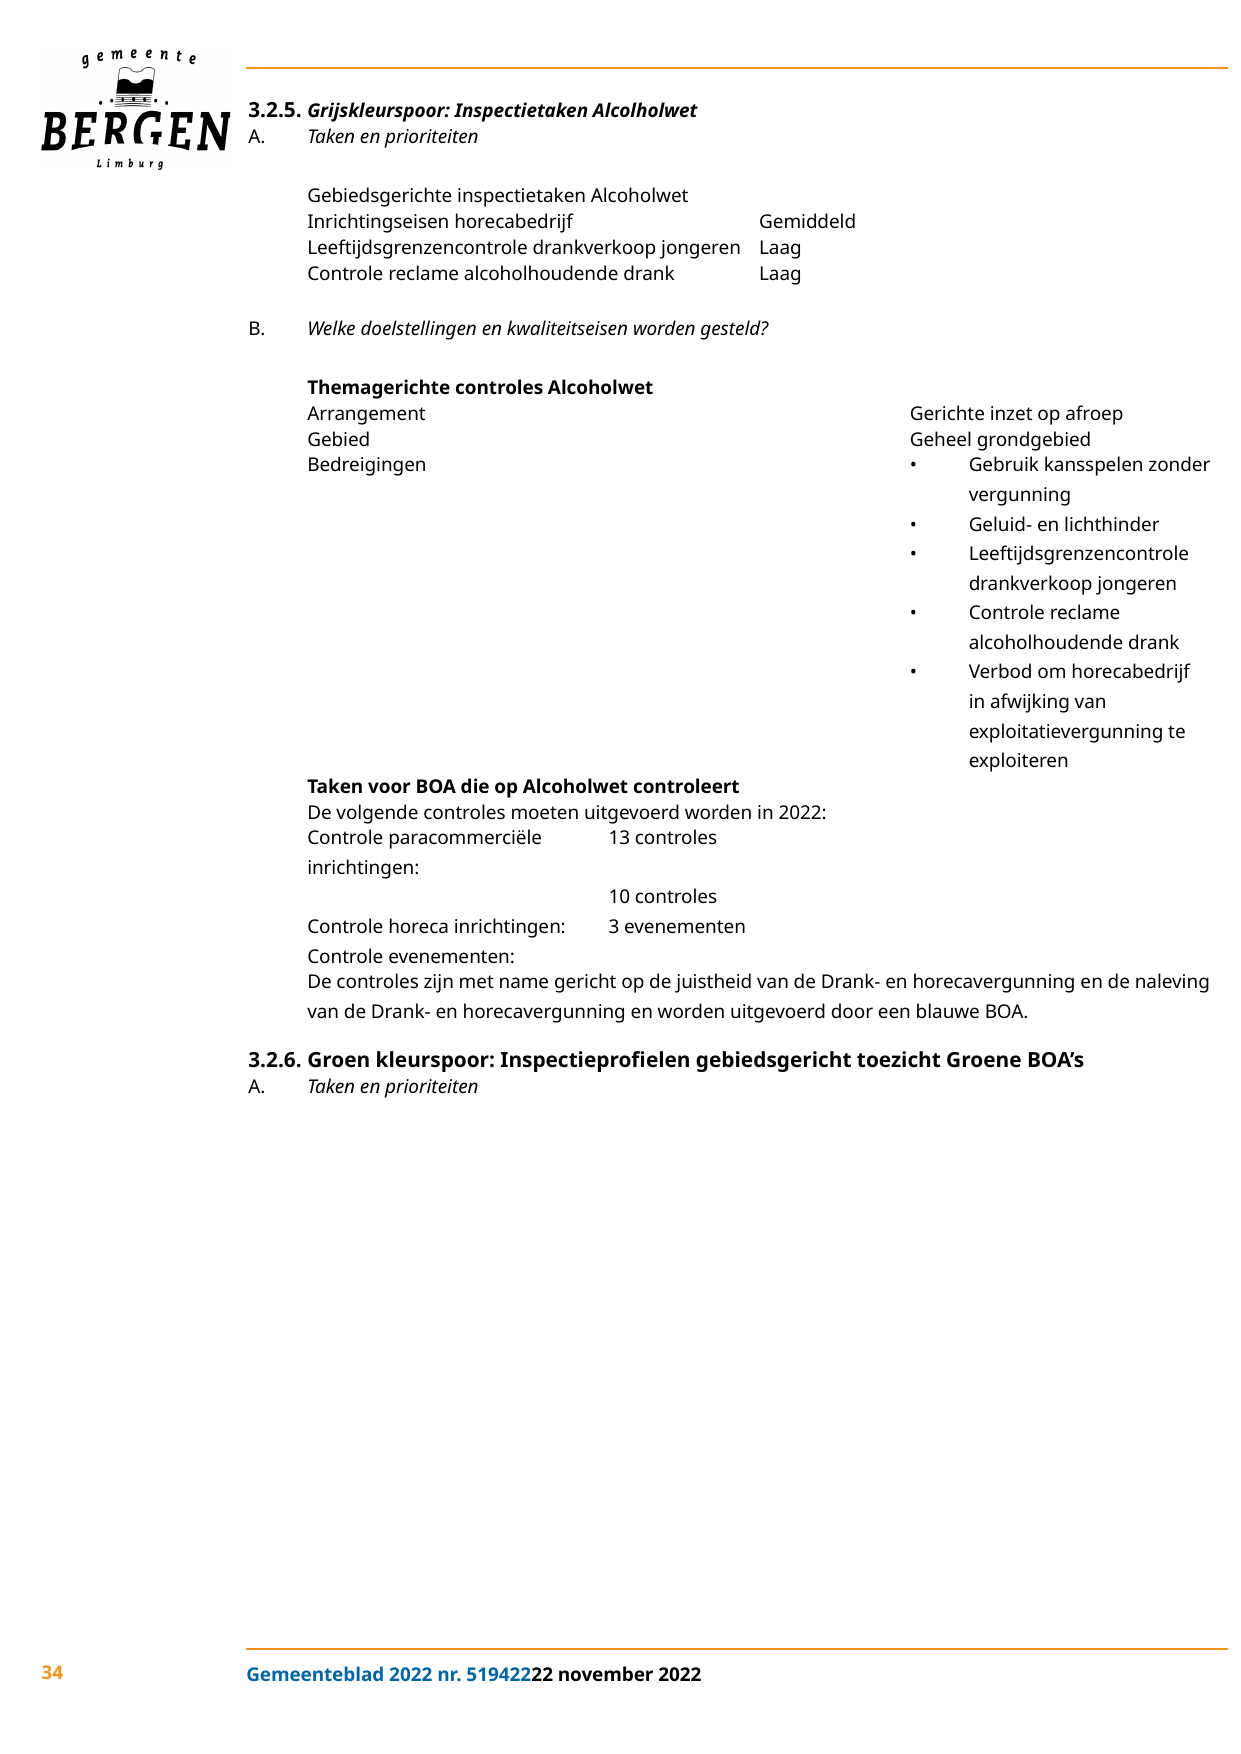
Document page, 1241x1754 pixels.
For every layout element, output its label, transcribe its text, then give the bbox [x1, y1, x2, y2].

table_cell Gebruik kansspelen zonder vergunning Geluid- en lichthinder Leeftijdsgrenzencontrole drankverkoop jongeren Controle reclame alcoholhoudende drank Verbod om horecabedrijf in afwijking van exploitatievergunning te exploiteren [910, 452, 1211, 773]
table_cell Leeftijdsgrenzencontrole drankverkoop jongeren [307, 234, 759, 260]
table_cell 13 controles 10 controles 3 evenementen [608, 825, 1211, 969]
table_header [759, 183, 1211, 208]
list Welke doelstellingen en kwaliteitseisen worden gesteld? [248, 315, 1152, 341]
table_cell Arrangement [307, 400, 909, 426]
table_header Gebiedsgerichte inspectietaken Alcoholwet [307, 183, 759, 208]
table_cell Controle paracommerciële inrichtingen: Controle horeca inrichtingen: Controle evenementen: [307, 825, 608, 969]
text 3.2.6. Groen kleurspoor: Inspectieprofielen gebiedsgericht toezicht Groene BOA’s [248, 1045, 1152, 1073]
text 3.2.5. Grijskleurspoor: Inspectietaken Alcolholwet [248, 95, 1152, 123]
table_cell Gerichte inzet op afroep [910, 400, 1211, 426]
table_cell De controles zijn met name gericht op de juistheid van de Drank- en horecavergunning en de naleving van de Drank- en horecavergunning en worden uitgevoerd door een blauwe BOA. [307, 969, 1211, 1024]
table_cell Laag [759, 234, 1211, 260]
table_cell Laag [759, 260, 1211, 285]
table_cell Gebied [307, 426, 909, 452]
table_cell Bedreigingen [307, 452, 909, 773]
table_cell De volgende controles moeten uitgevoerd worden in 2022: [307, 799, 1211, 824]
table_cell Controle reclame alcoholhoudende drank [307, 260, 759, 285]
table_cell Gemiddeld [759, 208, 1211, 234]
table_cell Inrichtingseisen horecabedrijf [307, 208, 759, 234]
table_header Themagerichte controles Alcoholwet [307, 374, 1211, 400]
picture [41, 47, 231, 172]
list Taken en prioriteiten [248, 123, 1152, 149]
table_cell Taken voor BOA die op Alcoholwet controleert [307, 773, 1211, 799]
list Taken en prioriteiten [248, 1073, 1152, 1099]
table_cell Geheel grondgebied [910, 426, 1211, 452]
